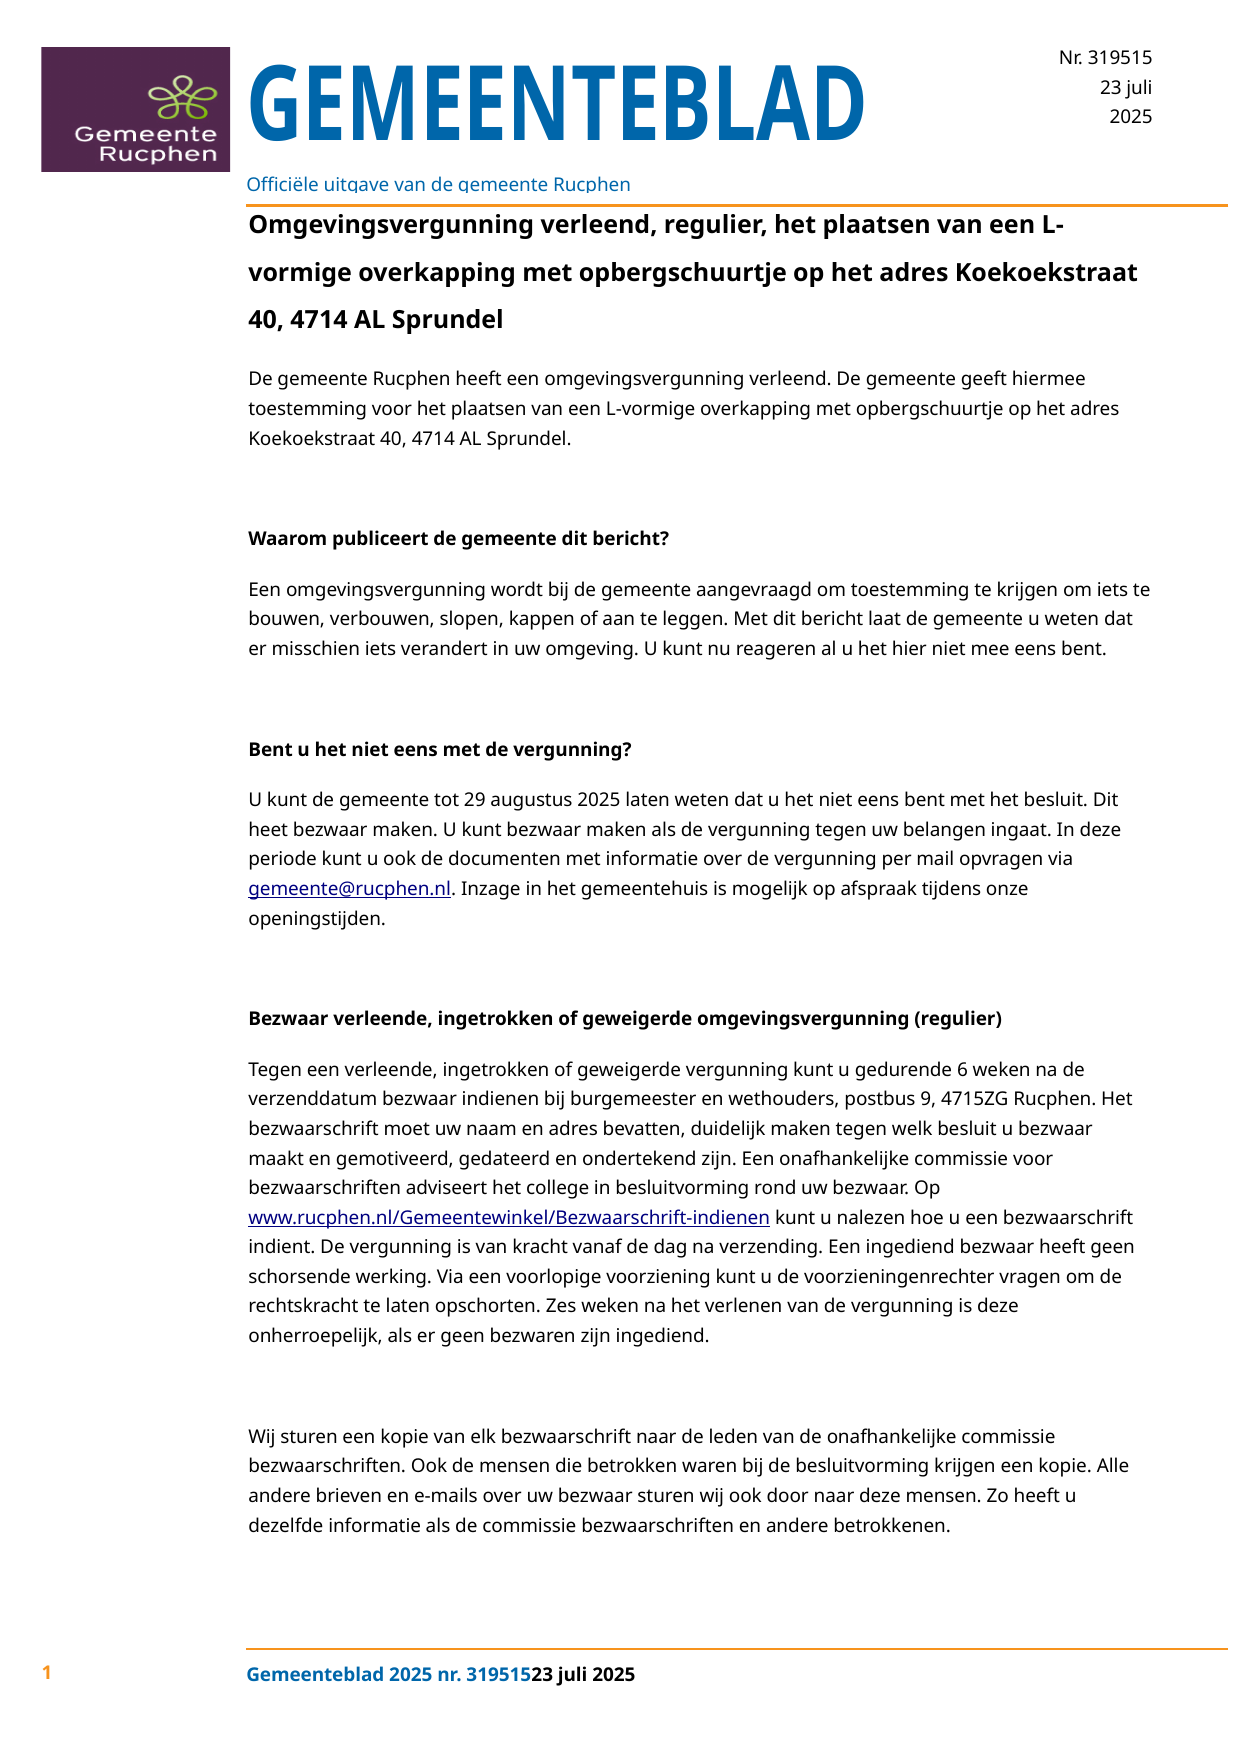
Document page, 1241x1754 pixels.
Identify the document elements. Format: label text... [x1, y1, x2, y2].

text Omgevingsvergunning verleend, regulier, het plaatsen van een L-vormige overkapping met opbergschuurtje op het adres Koekoekstraat 40, 4714 AL Sprundel [248, 207, 1152, 336]
text Bezwaar verleende, ingetrokken of geweigerde omgevingsvergunning (regulier) [248, 1006, 1152, 1031]
text Bent u het niet eens met de vergunning? [248, 736, 1152, 762]
picture [41, 47, 231, 172]
text Een omgevingsvergunning wordt bij de gemeente aangevraagd om toestemming te krijgen om iets te bouwen, verbouwen, slopen, kappen of aan te leggen. Met dit bericht laat de gemeente u weten dat er misschien iets verandert in uw omgeving. U kunt nu reageren al u het hier niet mee eens bent. [248, 576, 1152, 661]
text Waarom publiceert de gemeente dit bericht? [248, 526, 1152, 551]
text Wij sturen een kopie van elk bezwaarschrift naar de leden van de onafhankelijke commissie bezwaarschriften. Ook de mensen die betrokken waren bij de besluitvorming krijgen een kopie. Alle andere brieven en e-mails over uw bezwaar sturen wij ook door naar deze mensen. Zo heeft u dezelfde informatie als de commissie bezwaarschriften en andere betrokkenen. [248, 1423, 1152, 1537]
text Tegen een verleende, ingetrokken of geweigerde vergunning kunt u gedurende 6 weken na de verzenddatum bezwaar indienen bij burgemeester en wethouders, postbus 9, 4715ZG Rucphen. Het bezwaarschrift moet uw naam en adres bevatten, duidelijk maken tegen welk besluit u bezwaar maakt en gemotiveerd, gedateerd en ondertekend zijn. Een onafhankelijke commissie voor bezwaarschriften adviseert het college in besluitvorming rond uw bezwaar. Op www.rucphen.nl/Gemeentewinkel/Bezwaarschrift-indienen kunt u nalezen hoe u een bezwaarschrift indient. De vergunning is van kracht vanaf de dag na verzending. Een ingediend bezwaar heeft geen schorsende werking. Via een voorlopige voorziening kunt u de voorzieningenrechter vragen om de rechtskracht te laten opschorten. Zes weken na het verlenen van de vergunning is deze onherroepelijk, als er geen bezwaren zijn ingediend. [248, 1056, 1152, 1348]
text De gemeente Rucphen heeft een omgevingsvergunning verleend. De gemeente geeft hiermee toestemming voor het plaatsen van een L-vormige overkapping met opbergschuurtje op het adres Koekoekstraat 40, 4714 AL Sprundel. [248, 366, 1152, 450]
text U kunt de gemeente tot 29 augustus 2025 laten weten dat u het niet eens bent met het besluit. Dit heet bezwaar maken. U kunt bezwaar maken als de vergunning tegen uw belangen ingaat. In deze periode kunt u ook de documenten met informatie over de vergunning per mail opvragen via gemeente@rucphen.nl. Inzage in het gemeentehuis is mogelijk op afspraak tijdens onze openingstijden. [248, 786, 1152, 930]
